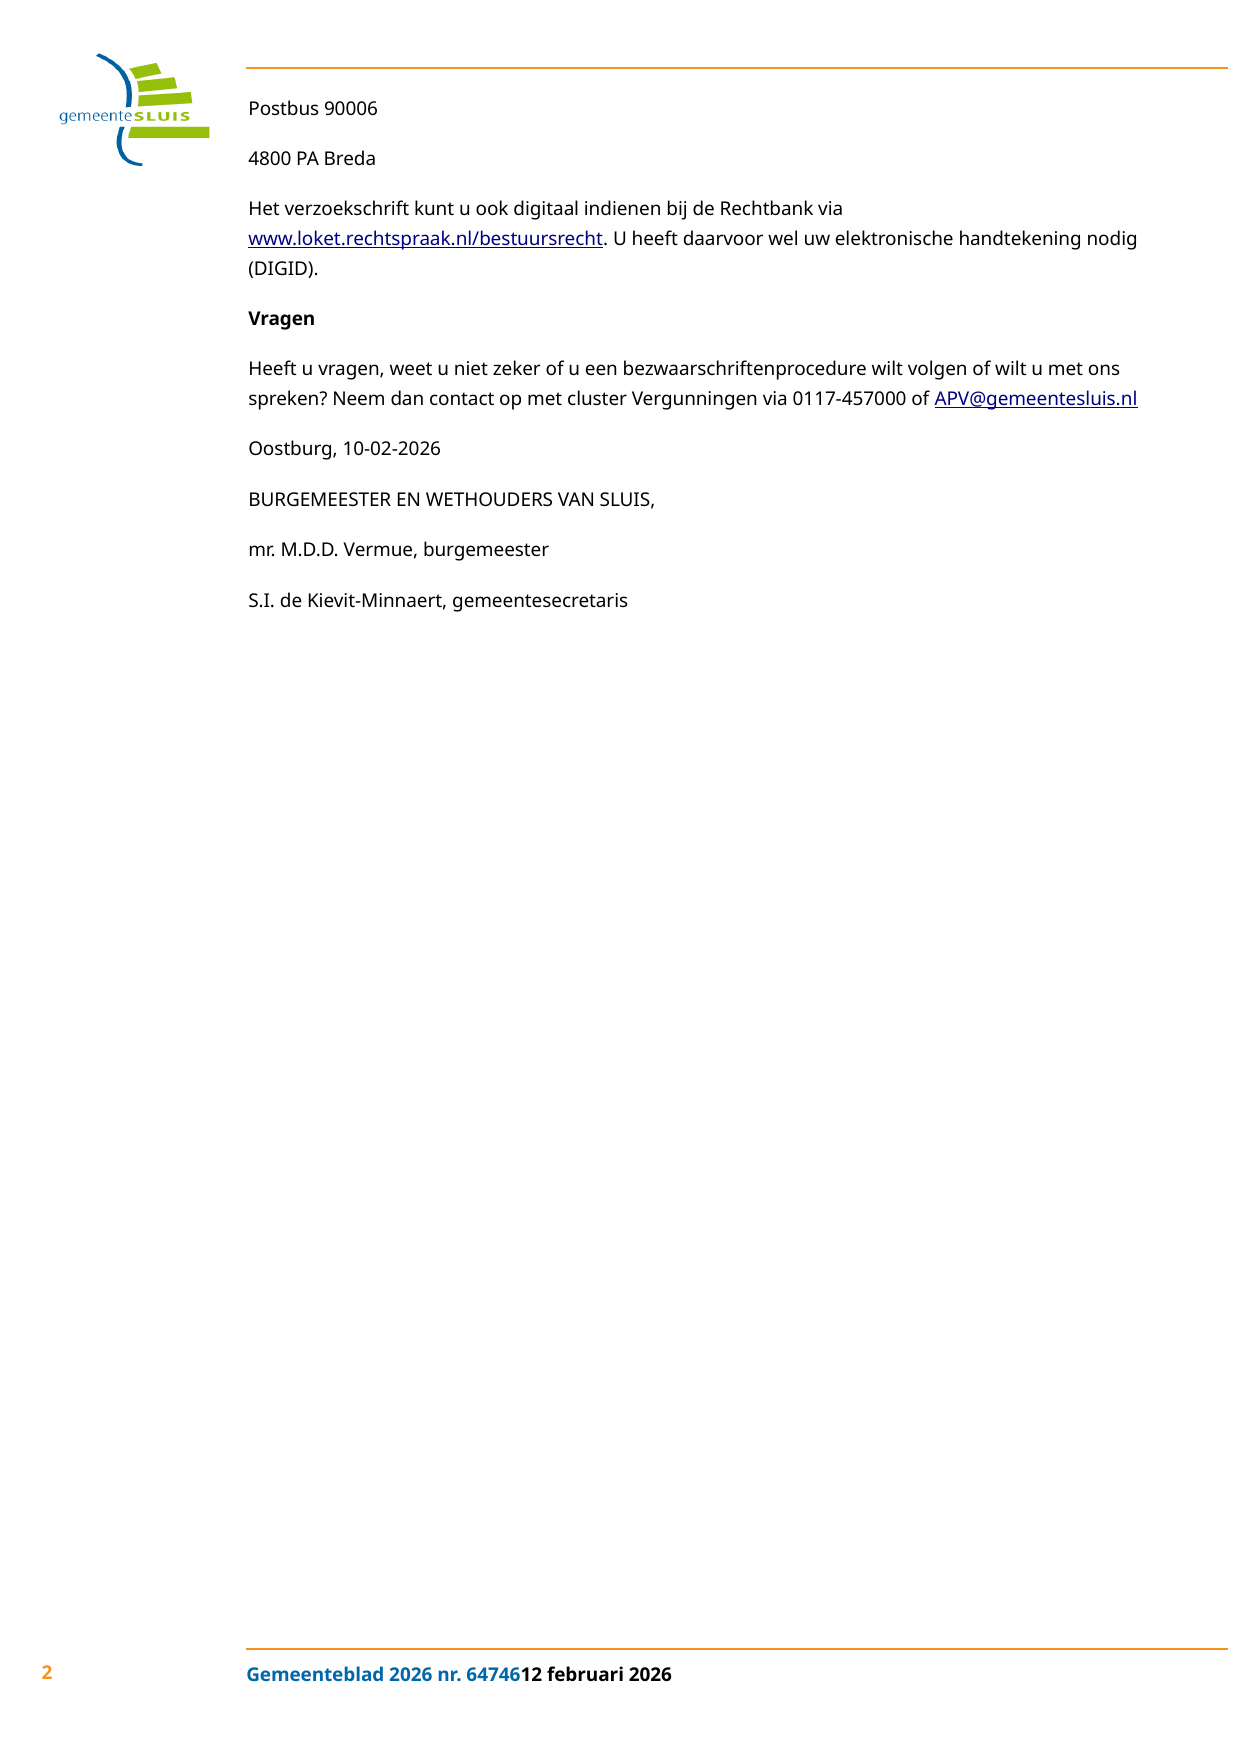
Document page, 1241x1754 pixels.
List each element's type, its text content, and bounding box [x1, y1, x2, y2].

text Het verzoekschrift kunt u ook digitaal indienen bij de Rechtbank via www.loket.rechtspraak.nl/bestuursrecht. U heeft daarvoor wel uw elektronische handtekening nodig (DIGID). [248, 196, 1152, 281]
text 4800 PA Breda [248, 145, 1152, 171]
text Postbus 90006 [248, 95, 1152, 121]
picture [41, 47, 231, 172]
text Oostburg, 10-02-2026 [248, 436, 1152, 461]
text S.I. de Kievit-Minnaert, gemeentesecretaris [248, 587, 1152, 613]
text Vragen [248, 305, 1152, 331]
text Heeft u vragen, weet u niet zeker of u een bezwaarschriftenprocedure wilt volgen of wilt u met ons spreken? Neem dan contact op met cluster Vergunningen via 0117-457000 of APV@gemeentesluis.nl [248, 356, 1152, 411]
text BURGEMEESTER EN WETHOUDERS VAN SLUIS, [248, 486, 1152, 512]
text mr. M.D.D. Vermue, burgemeester [248, 536, 1152, 562]
